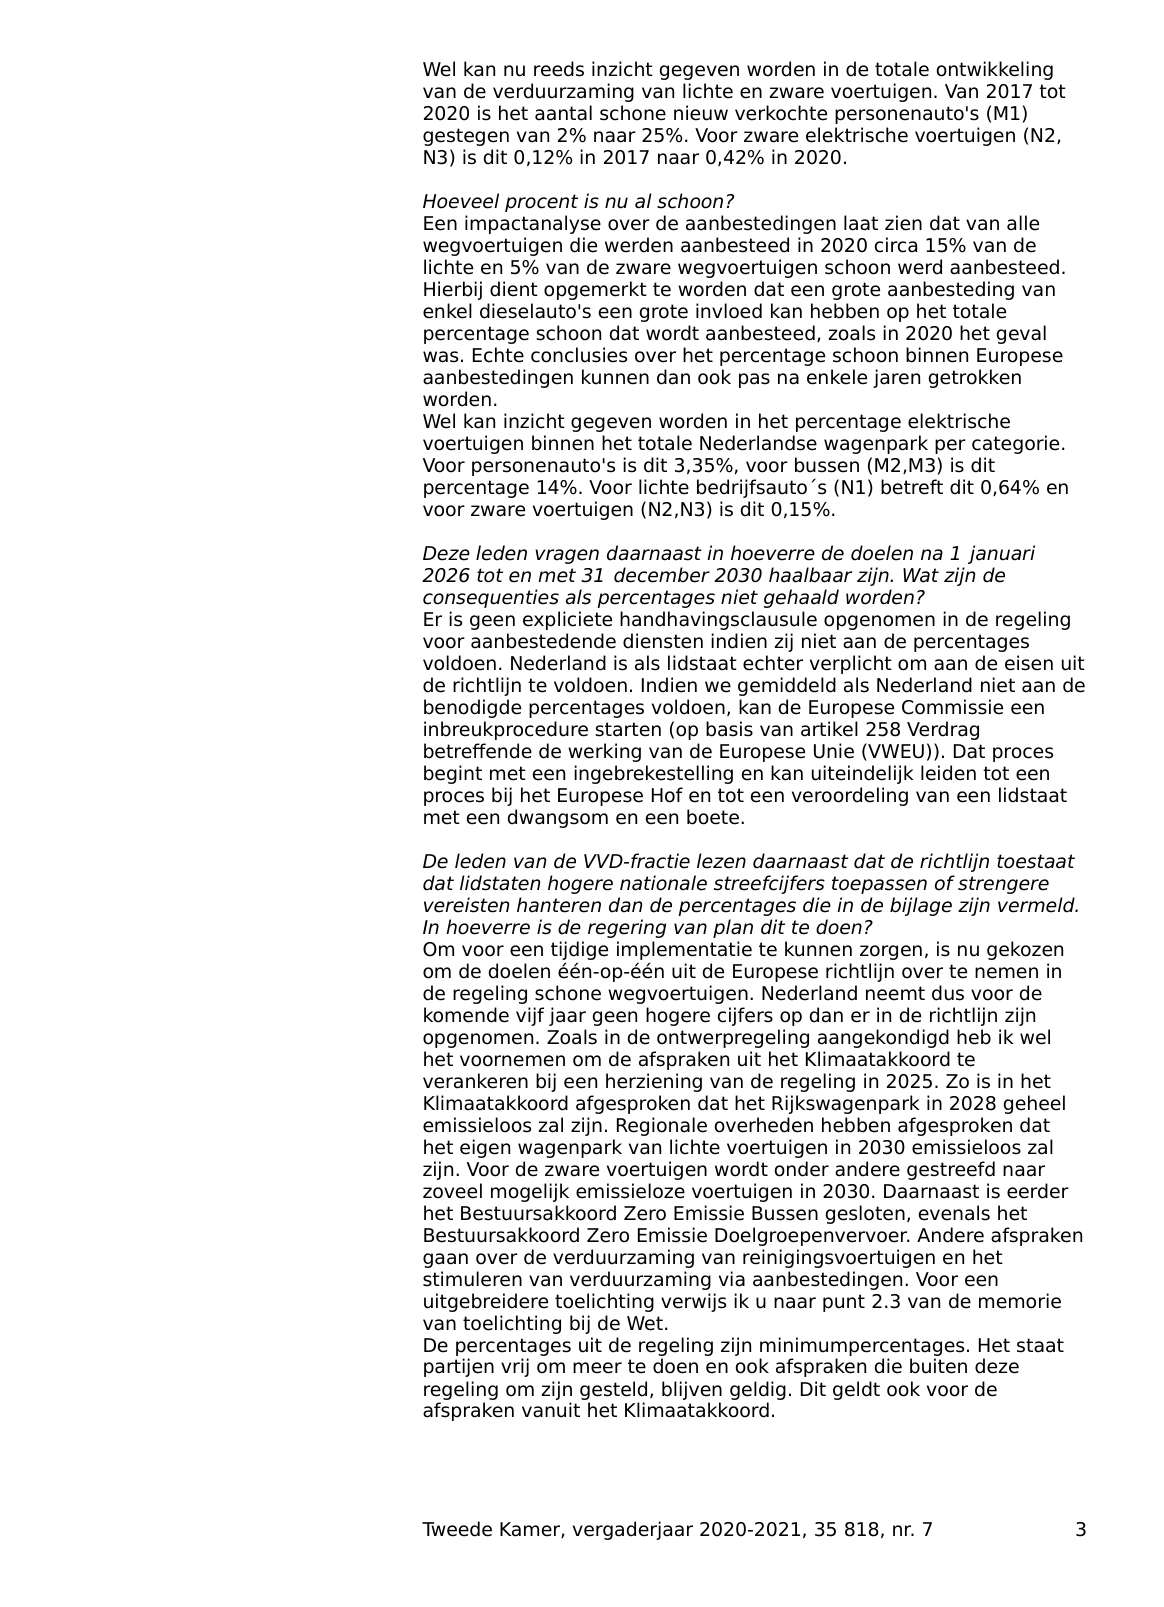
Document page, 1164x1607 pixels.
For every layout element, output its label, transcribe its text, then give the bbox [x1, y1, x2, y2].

text Hoeveel procent is nu al schoon? [422, 191, 1087, 213]
text Wel kan nu reeds inzicht gegeven worden in de totale ontwikkeling van de verduurzaming van lichte en zware voertuigen. Van 2017 tot 2020 is het aantal schone nieuw verkochte personenauto's (M1) gestegen van 2% naar 25%. Voor zware elektrische voertuigen (N2, N3) is dit 0,12% in 2017 naar 0,42% in 2020. [422, 59, 1087, 169]
text Om voor een tijdige implementatie te kunnen zorgen, is nu gekozen om de doelen één-op-één uit de Europese richtlijn over te nemen in de regeling schone wegvoertuigen. Nederland neemt dus voor de komende vijf jaar geen hogere cijfers op dan er in de richtlijn zijn opgenomen. Zoals in de ontwerpregeling aangekondigd heb ik wel het voornemen om de afspraken uit het Klimaatakkoord te verankeren bij een herziening van de regeling in 2025. Zo is in het Klimaatakkoord afgesproken dat het Rijkswagenpark in 2028 geheel emissieloos zal zijn. Regionale overheden hebben afgesproken dat het eigen wagenpark van lichte voertuigen in 2030 emissieloos zal zijn. Voor de zware voertuigen wordt onder andere gestreefd naar zoveel mogelijk emissieloze voertuigen in 2030. Daarnaast is eerder het Bestuursakkoord Zero Emissie Bussen gesloten, evenals het Bestuursakkoord Zero Emissie Doelgroepenvervoer. Andere afspraken gaan over de verduurzaming van reinigingsvoertuigen en het stimuleren van verduurzaming via aanbestedingen. Voor een uitgebreidere toelichting verwijs ik u naar punt 2.3 van de memorie van toelichting bij de Wet. [422, 939, 1087, 1334]
text Er is geen expliciete handhavingsclausule opgenomen in de regeling voor aanbestedende diensten indien zij niet aan de percentages voldoen. Nederland is als lidstaat echter verplicht om aan de eisen uit de richtlijn te voldoen. Indien we gemiddeld als Nederland niet aan de benodigde percentages voldoen, kan de Europese Commissie een inbreukprocedure starten (op basis van artikel 258 Verdrag betreffende de werking van de Europese Unie (VWEU)). Dat proces begint met een ingebrekestelling en kan uiteindelijk leiden tot een proces bij het Europese Hof en tot een veroordeling van een lidstaat met een dwangsom en een boete. [422, 609, 1087, 829]
text Deze leden vragen daarnaast in hoeverre de doelen na 1 januari 2026 tot en met 31 december 2030 haalbaar zijn. Wat zijn de consequenties als percentages niet gehaald worden? [422, 543, 1087, 609]
text Wel kan inzicht gegeven worden in het percentage elektrische voertuigen binnen het totale Nederlandse wagenpark per categorie. Voor personenauto's is dit 3,35%, voor bussen (M2,M3) is dit percentage 14%. Voor lichte bedrijfsauto´s (N1) betreft dit 0,64% en voor zware voertuigen (N2,N3) is dit 0,15%. [422, 411, 1087, 521]
text De leden van de VVD-fractie lezen daarnaast dat de richtlijn toestaat dat lidstaten hogere nationale streefcijfers toepassen of strengere vereisten hanteren dan de percentages die in de bijlage zijn vermeld. In hoeverre is de regering van plan dit te doen? [422, 851, 1087, 939]
text Een impactanalyse over de aanbestedingen laat zien dat van alle wegvoertuigen die werden aanbesteed in 2020 circa 15% van de lichte en 5% van de zware wegvoertuigen schoon werd aanbesteed. Hierbij dient opgemerkt te worden dat een grote aanbesteding van enkel dieselauto's een grote invloed kan hebben op het totale percentage schoon dat wordt aanbesteed, zoals in 2020 het geval was. Echte conclusies over het percentage schoon binnen Europese aanbestedingen kunnen dan ook pas na enkele jaren getrokken worden. [422, 213, 1087, 411]
text De percentages uit de regeling zijn minimumpercentages. Het staat partijen vrij om meer te doen en ook afspraken die buiten deze regeling om zijn gesteld, blijven geldig. Dit geldt ook voor de afspraken vanuit het Klimaatakkoord. [422, 1334, 1087, 1422]
